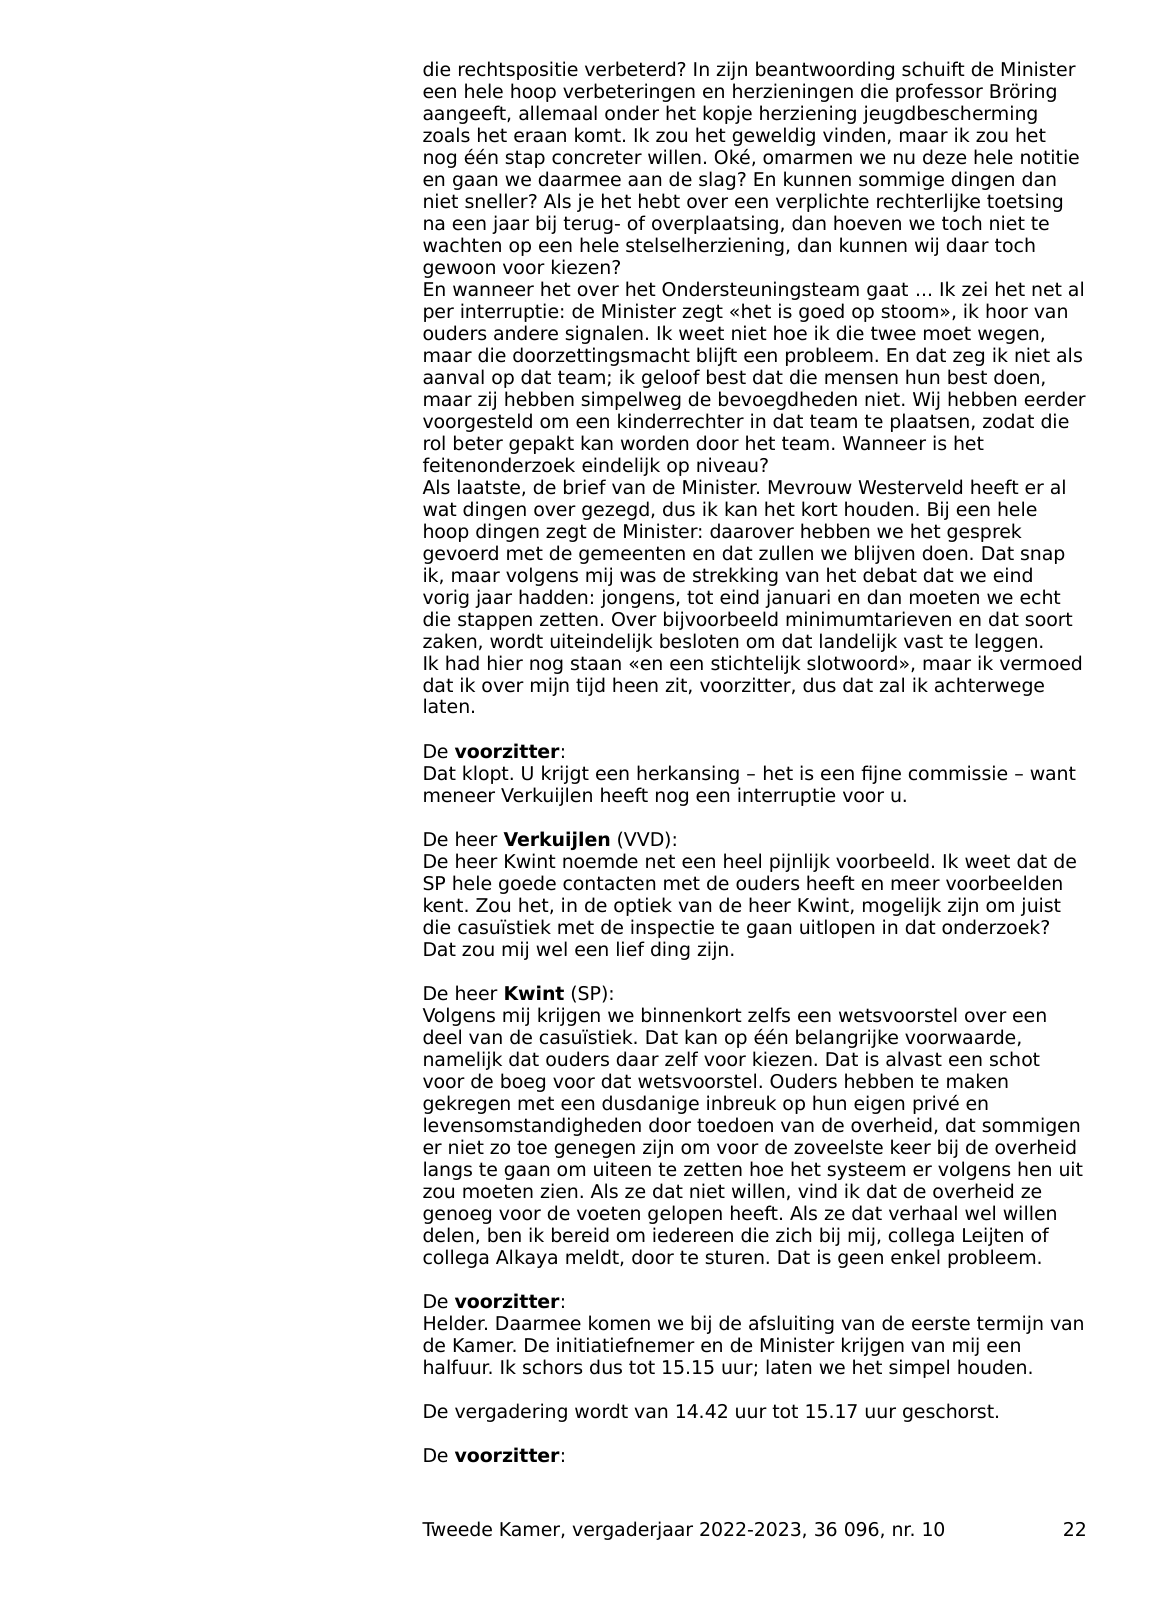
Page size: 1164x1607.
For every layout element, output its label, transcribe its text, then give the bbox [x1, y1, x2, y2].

text De voorzitter: [422, 1291, 1087, 1313]
text Als laatste, de brief van de Minister. Mevrouw Westerveld heeft er al wat dingen over gezegd, dus ik kan het kort houden. Bij een hele hoop dingen zegt de Minister: daarover hebben we het gesprek gevoerd met de gemeenten en dat zullen we blijven doen. Dat snap ik, maar volgens mij was de strekking van het debat dat we eind vorig jaar hadden: jongens, tot eind januari en dan moeten we echt die stappen zetten. Over bijvoorbeeld minimumtarieven en dat soort zaken, wordt uiteindelijk besloten om dat landelijk vast te leggen. [422, 477, 1087, 652]
text Dat klopt. U krijgt een herkansing – het is een fijne commissie – want meneer Verkuijlen heeft nog een interruptie voor u. [422, 763, 1087, 807]
text Volgens mij krijgen we binnenkort zelfs een wetsvoorstel over een deel van de casuïstiek. Dat kan op één belangrijke voorwaarde, namelijk dat ouders daar zelf voor kiezen. Dat is alvast een schot voor de boeg voor dat wetsvoorstel. Ouders hebben te maken gekregen met een dusdanige inbreuk op hun eigen privé en levensomstandigheden door toedoen van de overheid, dat sommigen er niet zo toe genegen zijn om voor de zoveelste keer bij de overheid langs te gaan om uiteen te zetten hoe het systeem er volgens hen uit zou moeten zien. Als ze dat niet willen, vind ik dat de overheid ze genoeg voor de voeten gelopen heeft. Als ze dat verhaal wel willen delen, ben ik bereid om iedereen die zich bij mij, collega Leijten of collega Alkaya meldt, door te sturen. Dat is geen enkel probleem. [422, 1005, 1087, 1268]
text die rechtspositie verbeterd? In zijn beantwoording schuift de Minister een hele hoop verbeteringen en herzieningen die professor Bröring aangeeft, allemaal onder het kopje herziening jeugdbescherming zoals het eraan komt. Ik zou het geweldig vinden, maar ik zou het nog één stap concreter willen. Oké, omarmen we nu deze hele notitie en gaan we daarmee aan de slag? En kunnen sommige dingen dan niet sneller? Als je het hebt over een verplichte rechterlijke toetsing na een jaar bij terug- of overplaatsing, dan hoeven we toch niet te wachten op een hele stelselherziening, dan kunnen wij daar toch gewoon voor kiezen? [422, 59, 1087, 279]
text De voorzitter: [422, 1445, 1087, 1467]
text De voorzitter: [422, 741, 1087, 763]
text En wanneer het over het Ondersteuningsteam gaat ... Ik zei het net al per interruptie: de Minister zegt «het is goed op stoom», ik hoor van ouders andere signalen. Ik weet niet hoe ik die twee moet wegen, maar die doorzettingsmacht blijft een probleem. En dat zeg ik niet als aanval op dat team; ik geloof best dat die mensen hun best doen, maar zij hebben simpelweg de bevoegdheden niet. Wij hebben eerder voorgesteld om een kinderrechter in dat team te plaatsen, zodat die rol beter gepakt kan worden door het team. Wanneer is het feitenonderzoek eindelijk op niveau? [422, 279, 1087, 477]
text De heer Kwint noemde net een heel pijnlijk voorbeeld. Ik weet dat de SP hele goede contacten met de ouders heeft en meer voorbeelden kent. Zou het, in de optiek van de heer Kwint, mogelijk zijn om juist die casuïstiek met de inspectie te gaan uitlopen in dat onderzoek? Dat zou mij wel een lief ding zijn. [422, 851, 1087, 961]
text De vergadering wordt van 14.42 uur tot 15.17 uur geschorst. [422, 1401, 1087, 1423]
text Helder. Daarmee komen we bij de afsluiting van de eerste termijn van de Kamer. De initiatiefnemer en de Minister krijgen van mij een halfuur. Ik schors dus tot 15.15 uur; laten we het simpel houden. [422, 1313, 1087, 1379]
text De heer Kwint (SP): [422, 983, 1087, 1005]
text De heer Verkuijlen (VVD): [422, 829, 1087, 851]
text Ik had hier nog staan «en een stichtelijk slotwoord», maar ik vermoed dat ik over mijn tijd heen zit, voorzitter, dus dat zal ik achterwege laten. [422, 652, 1087, 718]
